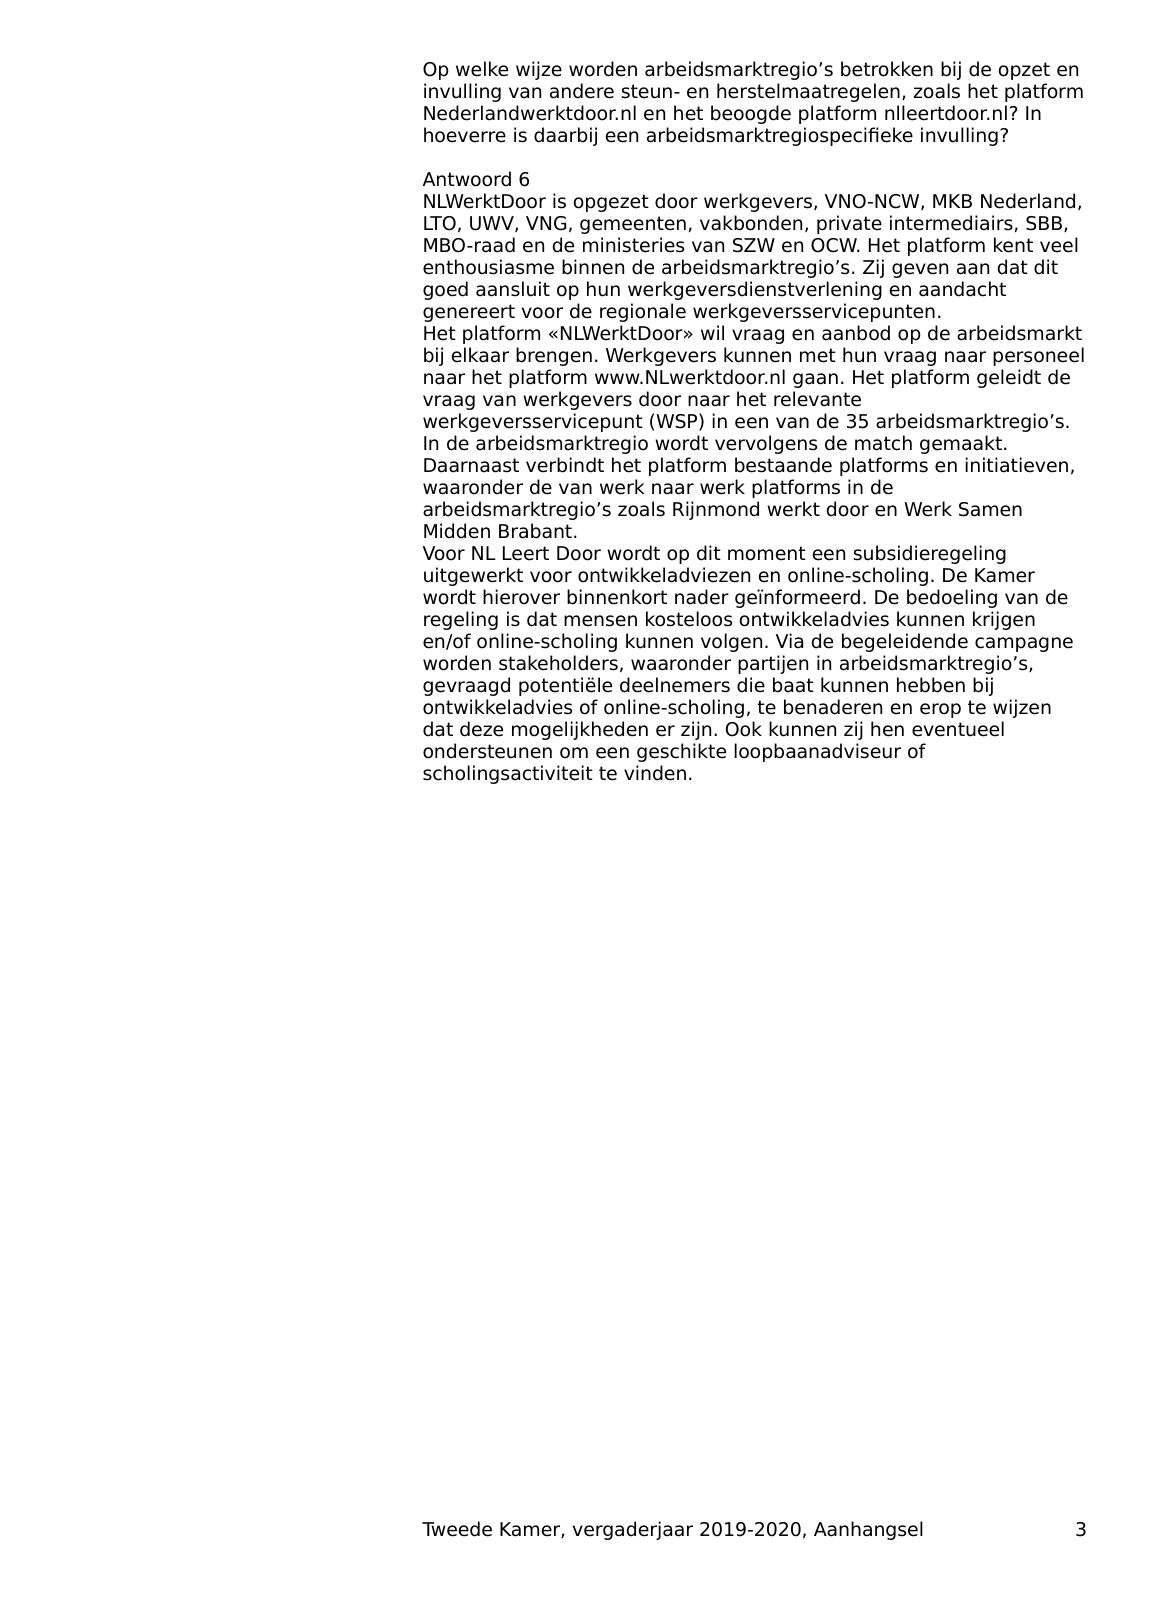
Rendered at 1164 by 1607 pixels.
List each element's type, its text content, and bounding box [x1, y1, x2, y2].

text Het platform «NLWerktDoor» wil vraag en aanbod op de arbeidsmarkt bij elkaar brengen. Werkgevers kunnen met hun vraag naar personeel naar het platform www.NLwerktdoor.nl gaan. Het platform geleidt de vraag van werkgevers door naar het relevante werkgeversservicepunt (WSP) in een van de 35 arbeidsmarktregio’s. In de arbeidsmarktregio wordt vervolgens de match gemaakt. Daarnaast verbindt het platform bestaande platforms en initiatieven, waaronder de van werk naar werk platforms in de arbeidsmarktregio’s zoals Rijnmond werkt door en Werk Samen Midden Brabant. [422, 323, 1087, 543]
text NLWerktDoor is opgezet door werkgevers, VNO-NCW, MKB Nederland, LTO, UWV, VNG, gemeenten, vakbonden, private intermediairs, SBB, MBO-raad en de ministeries van SZW en OCW. Het platform kent veel enthousiasme binnen de arbeidsmarktregio’s. Zij geven aan dat dit goed aansluit op hun werkgeversdienstverlening en aandacht genereert voor de regionale werkgeversservicepunten. [422, 191, 1087, 323]
text Op welke wijze worden arbeidsmarktregio’s betrokken bij de opzet en invulling van andere steun- en herstelmaatregelen, zoals het platform Nederlandwerktdoor.nl en het beoogde platform nlleertdoor.nl? In hoeverre is daarbij een arbeidsmarktregiospecifieke invulling? [422, 59, 1087, 147]
text Antwoord 6 [422, 169, 1087, 191]
text Voor NL Leert Door wordt op dit moment een subsidieregeling uitgewerkt voor ontwikkeladviezen en online-scholing. De Kamer wordt hierover binnenkort nader geïnformeerd. De bedoeling van de regeling is dat mensen kosteloos ontwikkeladvies kunnen krijgen en/of online-scholing kunnen volgen. Via de begeleidende campagne worden stakeholders, waaronder partijen in arbeidsmarktregio’s, gevraagd potentiële deelnemers die baat kunnen hebben bij ontwikkeladvies of online-scholing, te benaderen en erop te wijzen dat deze mogelijkheden er zijn. Ook kunnen zij hen eventueel ondersteunen om een geschikte loopbaanadviseur of scholingsactiviteit te vinden. [422, 543, 1087, 784]
